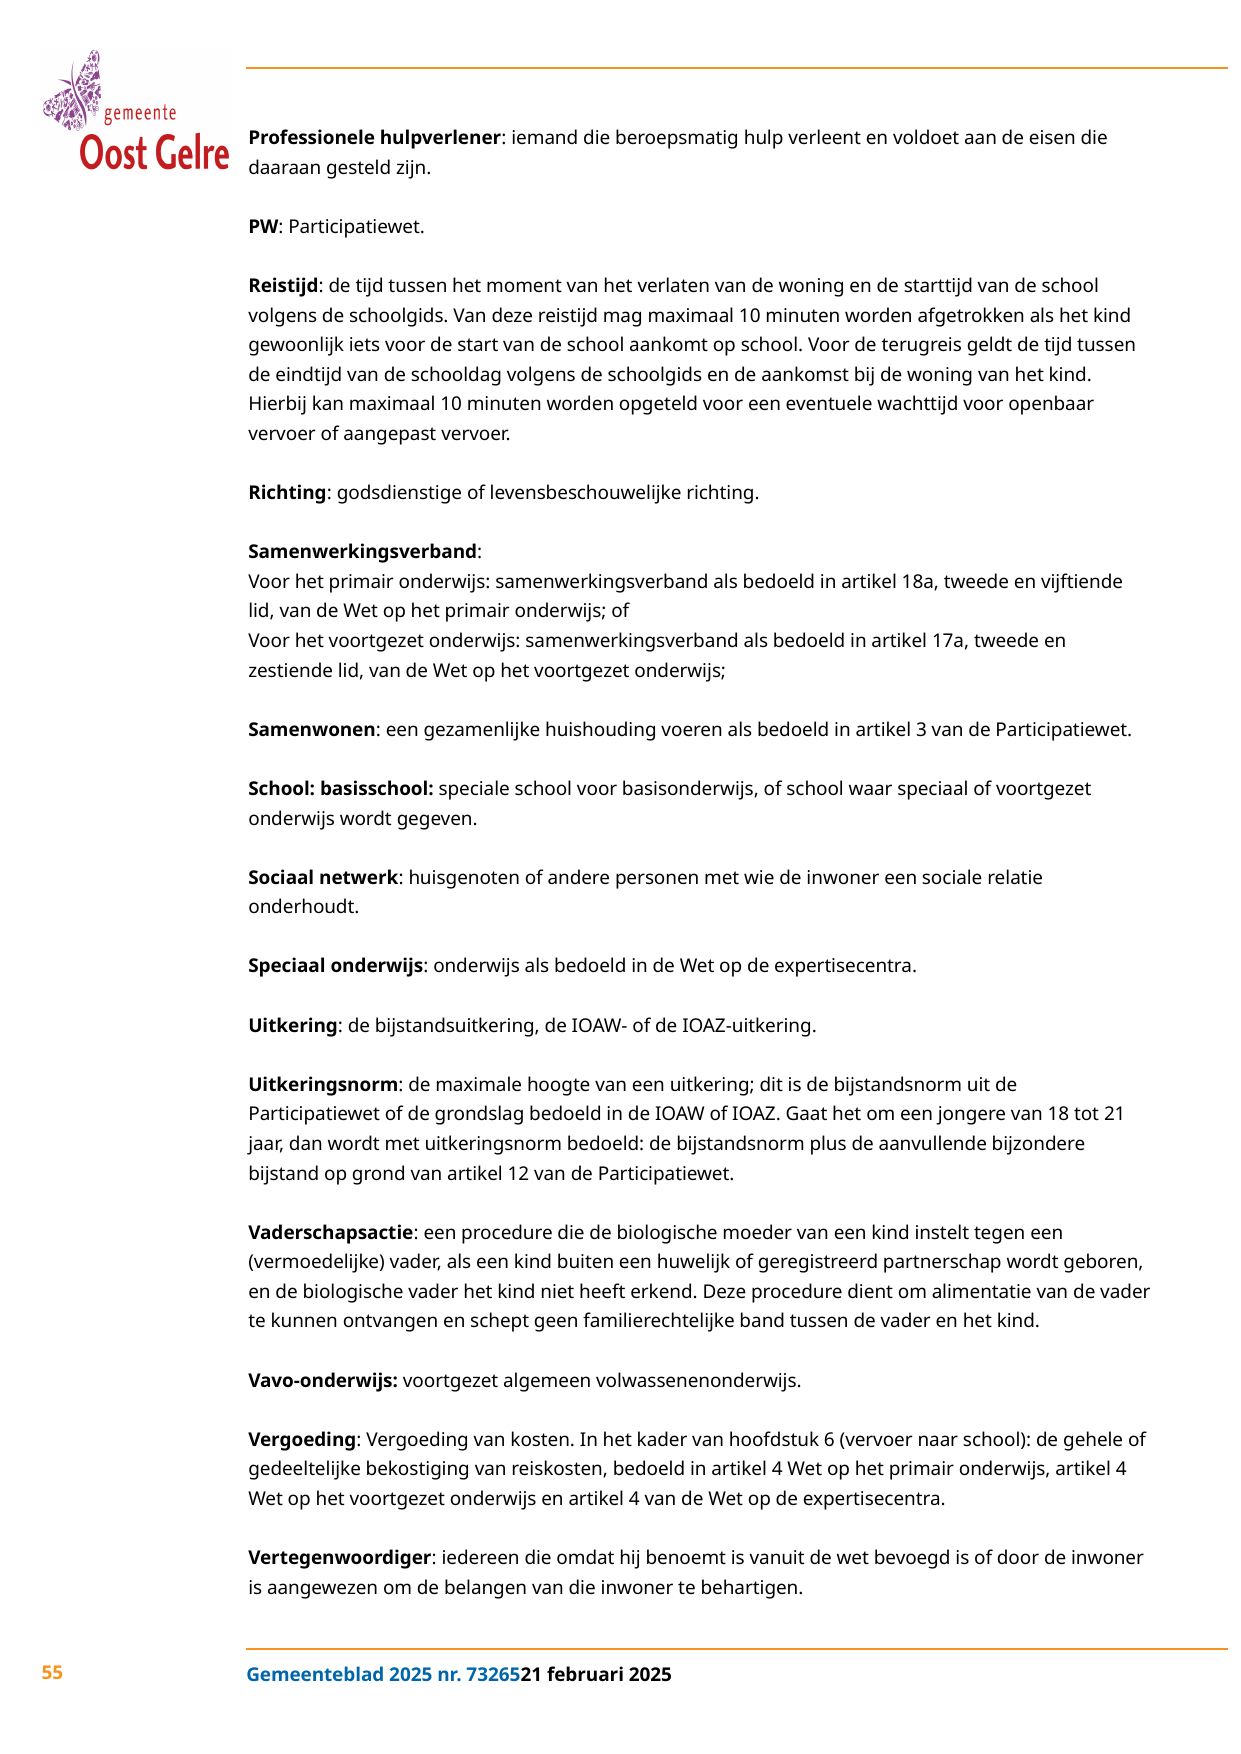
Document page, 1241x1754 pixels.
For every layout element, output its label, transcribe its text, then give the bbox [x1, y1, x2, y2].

text Samenwonen: een gezamenlijke huishouding voeren als bedoeld in artikel 3 van de Participatiewet. [248, 716, 1152, 742]
text Vertegenwoordiger: iedereen die omdat hij benoemt is vanuit de wet bevoegd is of door de inwoner is aangewezen om de belangen van die inwoner te behartigen. [248, 1544, 1152, 1600]
text Reistijd: de tijd tussen het moment van het verlaten van de woning en de starttijd van de school volgens de schoolgids. Van deze reistijd mag maximaal 10 minuten worden afgetrokken als het kind gewoonlijk iets voor de start van de school aankomt op school. Voor de terugreis geldt de tijd tussen de eindtijd van de schooldag volgens de schoolgids en de aankomst bij de woning van het kind. Hierbij kan maximaal 10 minuten worden opgeteld voor een eventuele wachttijd voor openbaar vervoer of aangepast vervoer. [248, 272, 1152, 446]
text Sociaal netwerk: huisgenoten of andere personen met wie de inwoner een sociale relatie onderhoudt. [248, 864, 1152, 919]
text PW: Participatiewet. [248, 213, 1152, 239]
text Richting: godsdienstige of levensbeschouwelijke richting. [248, 479, 1152, 505]
text Vavo-onderwijs: voortgezet algemeen volwassenenonderwijs. [248, 1367, 1152, 1393]
text Samenwerkingsverband: [248, 538, 1152, 564]
picture [41, 47, 231, 172]
text Voor het primair onderwijs: samenwerkingsverband als bedoeld in artikel 18a, tweede en vijftiende lid, van de Wet op het primair onderwijs; of [248, 568, 1152, 623]
text School: basisschool: speciale school voor basisonderwijs, of school waar speciaal of voortgezet onderwijs wordt gegeven. [248, 775, 1152, 831]
text Voor het voortgezet onderwijs: samenwerkingsverband als bedoeld in artikel 17a, tweede en zestiende lid, van de Wet op het voortgezet onderwijs; [248, 627, 1152, 683]
text Speciaal onderwijs: onderwijs als bedoeld in de Wet op de expertisecentra. [248, 953, 1152, 978]
text Vaderschapsactie: een procedure die de biologische moeder van een kind instelt tegen een (vermoedelijke) vader, als een kind buiten een huwelijk of geregistreerd partnerschap wordt geboren, en de biologische vader het kind niet heeft erkend. Deze procedure dient om alimentatie van de vader te kunnen ontvangen en schept geen familierechtelijke band tussen de vader en het kind. [248, 1219, 1152, 1333]
text Vergoeding: Vergoeding van kosten. In het kader van hoofdstuk 6 (vervoer naar school): de gehele of gedeeltelijke bekostiging van reiskosten, bedoeld in artikel 4 Wet op het primair onderwijs, artikel 4 Wet op het voortgezet onderwijs en artikel 4 van de Wet op de expertisecentra. [248, 1426, 1152, 1511]
text Professionele hulpverlener: iemand die beroepsmatig hulp verleent en voldoet aan de eisen die daaraan gesteld zijn. [248, 124, 1152, 180]
text Uitkeringsnorm: de maximale hoogte van een uitkering; dit is de bijstandsnorm uit de Participatiewet of de grondslag bedoeld in de IOAW of IOAZ. Gaat het om een jongere van 18 tot 21 jaar, dan wordt met uitkeringsnorm bedoeld: de bijstandsnorm plus de aanvullende bijzondere bijstand op grond van artikel 12 van de Participatiewet. [248, 1071, 1152, 1186]
text Uitkering: de bijstandsuitkering, de IOAW- of de IOAZ-uitkering. [248, 1012, 1152, 1038]
